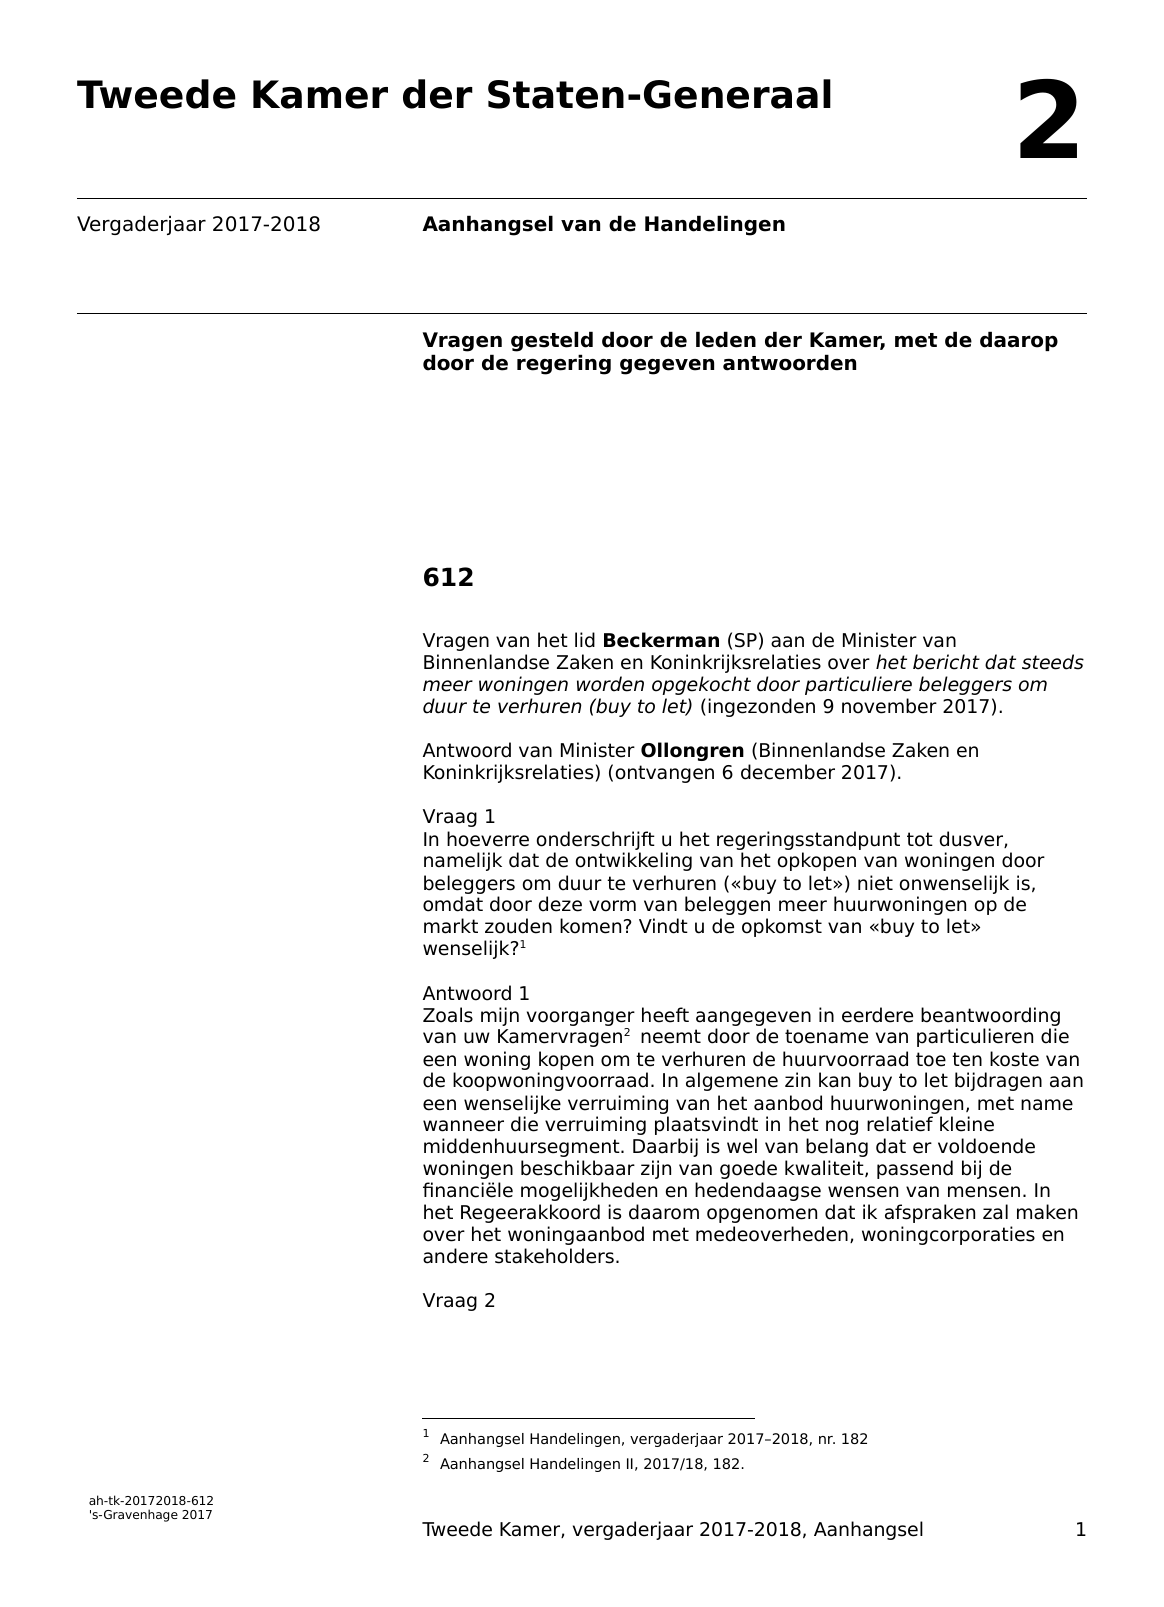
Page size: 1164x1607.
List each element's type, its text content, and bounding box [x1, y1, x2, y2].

table_cell Vergaderjaar 2017-2018 [77, 199, 422, 313]
table_cell Vragen gesteld door de leden der Kamer, met de daarop door de regering gegeven antwoorden [422, 314, 1087, 375]
text Vraag 2 [422, 1290, 1087, 1312]
text Aanhangsel Handelingen II, 2017/18, 182. [422, 1452, 1087, 1474]
text 612 [422, 563, 1087, 592]
text Vragen van het lid Beckerman (SP) aan de Minister van Binnenlandse Zaken en Koninkrijksrelaties over het bericht dat steeds meer woningen worden opgekocht door particuliere beleggers om duur te verhuren (buy to let) (ingezonden 9 november 2017). [422, 630, 1087, 718]
text Vraag 1 [422, 806, 1087, 828]
text Zoals mijn voorganger heeft aangegeven in eerdere beantwoording van uw Kamervragen neemt door de toename van particulieren die een woning kopen om te verhuren de huurvoorraad toe ten koste van de koopwoningvoorraad. In algemene zin kan buy to let bijdragen aan een wenselijke verruiming van het aanbod huurwoningen, met name wanneer die verruiming plaatsvindt in het nog relatief kleine middenhuursegment. Daarbij is wel van belang dat er voldoende woningen beschikbaar zijn van goede kwaliteit, passend bij de financiële mogelijkheden en hedendaagse wensen van mensen. In het Regeerakkoord is daarom opgenomen dat ik afspraken zal maken over het woningaanbod met medeoverheden, woningcorporaties en andere stakeholders. [422, 1004, 1087, 1268]
text In hoeverre onderschrijft u het regeringsstandpunt tot dusver, namelijk dat de ontwikkeling van het opkopen van woningen door beleggers om duur te verhuren («buy to let») niet onwenselijk is, omdat door deze vorm van beleggen meer huurwoningen op de markt zouden komen? Vindt u de opkomst van «buy to let» wenselijk? [422, 828, 1087, 960]
table_cell [77, 314, 422, 375]
text Antwoord van Minister Ollongren (Binnenlandse Zaken en Koninkrijksrelaties) (ontvangen 6 december 2017). [422, 740, 1087, 784]
table_header 2 [886, 59, 1087, 198]
text ah-tk-20172018-612 [88, 1494, 323, 1508]
text 's-Gravenhage 2017 [88, 1508, 323, 1522]
text Antwoord 1 [422, 982, 1087, 1004]
text Aanhangsel Handelingen, vergaderjaar 2017–2018, nr. 182 [422, 1427, 1087, 1449]
table_header Tweede Kamer der Staten-Generaal [77, 59, 886, 198]
table_cell Aanhangsel van de Handelingen [422, 199, 1087, 313]
